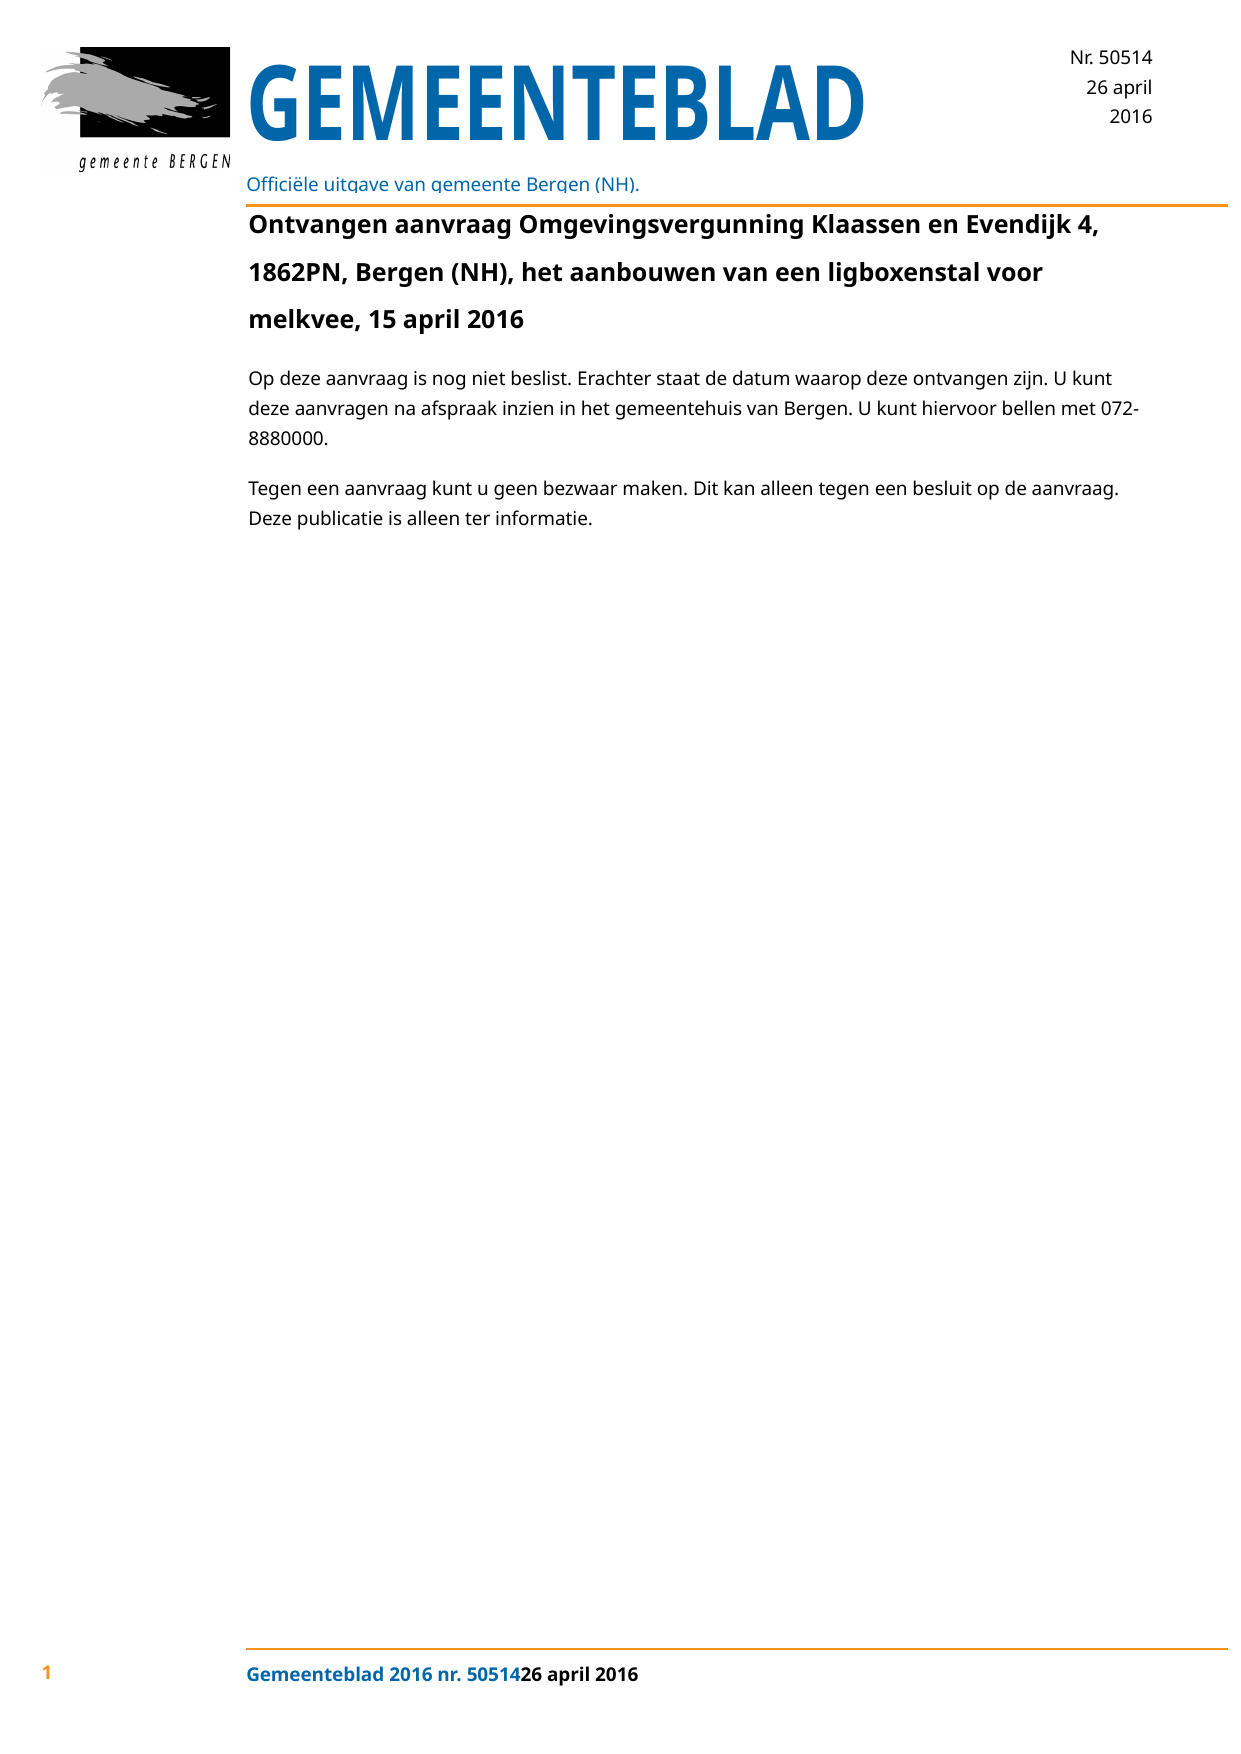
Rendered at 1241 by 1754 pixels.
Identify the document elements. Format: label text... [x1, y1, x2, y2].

text Op deze aanvraag is nog niet beslist. Erachter staat de datum waarop deze ontvangen zijn. U kunt deze aanvragen na afspraak inzien in het gemeentehuis van Bergen. U kunt hiervoor bellen met 072-8880000. [248, 366, 1152, 450]
text Ontvangen aanvraag Omgevingsvergunning Klaassen en Evendijk 4, 1862PN, Bergen (NH), het aanbouwen van een ligboxenstal voor melkvee, 15 april 2016 [248, 207, 1152, 336]
text Tegen een aanvraag kunt u geen bezwaar maken. Dit kan alleen tegen een besluit op de aanvraag. Deze publicatie is alleen ter informatie. [248, 475, 1152, 530]
picture [41, 47, 231, 172]
